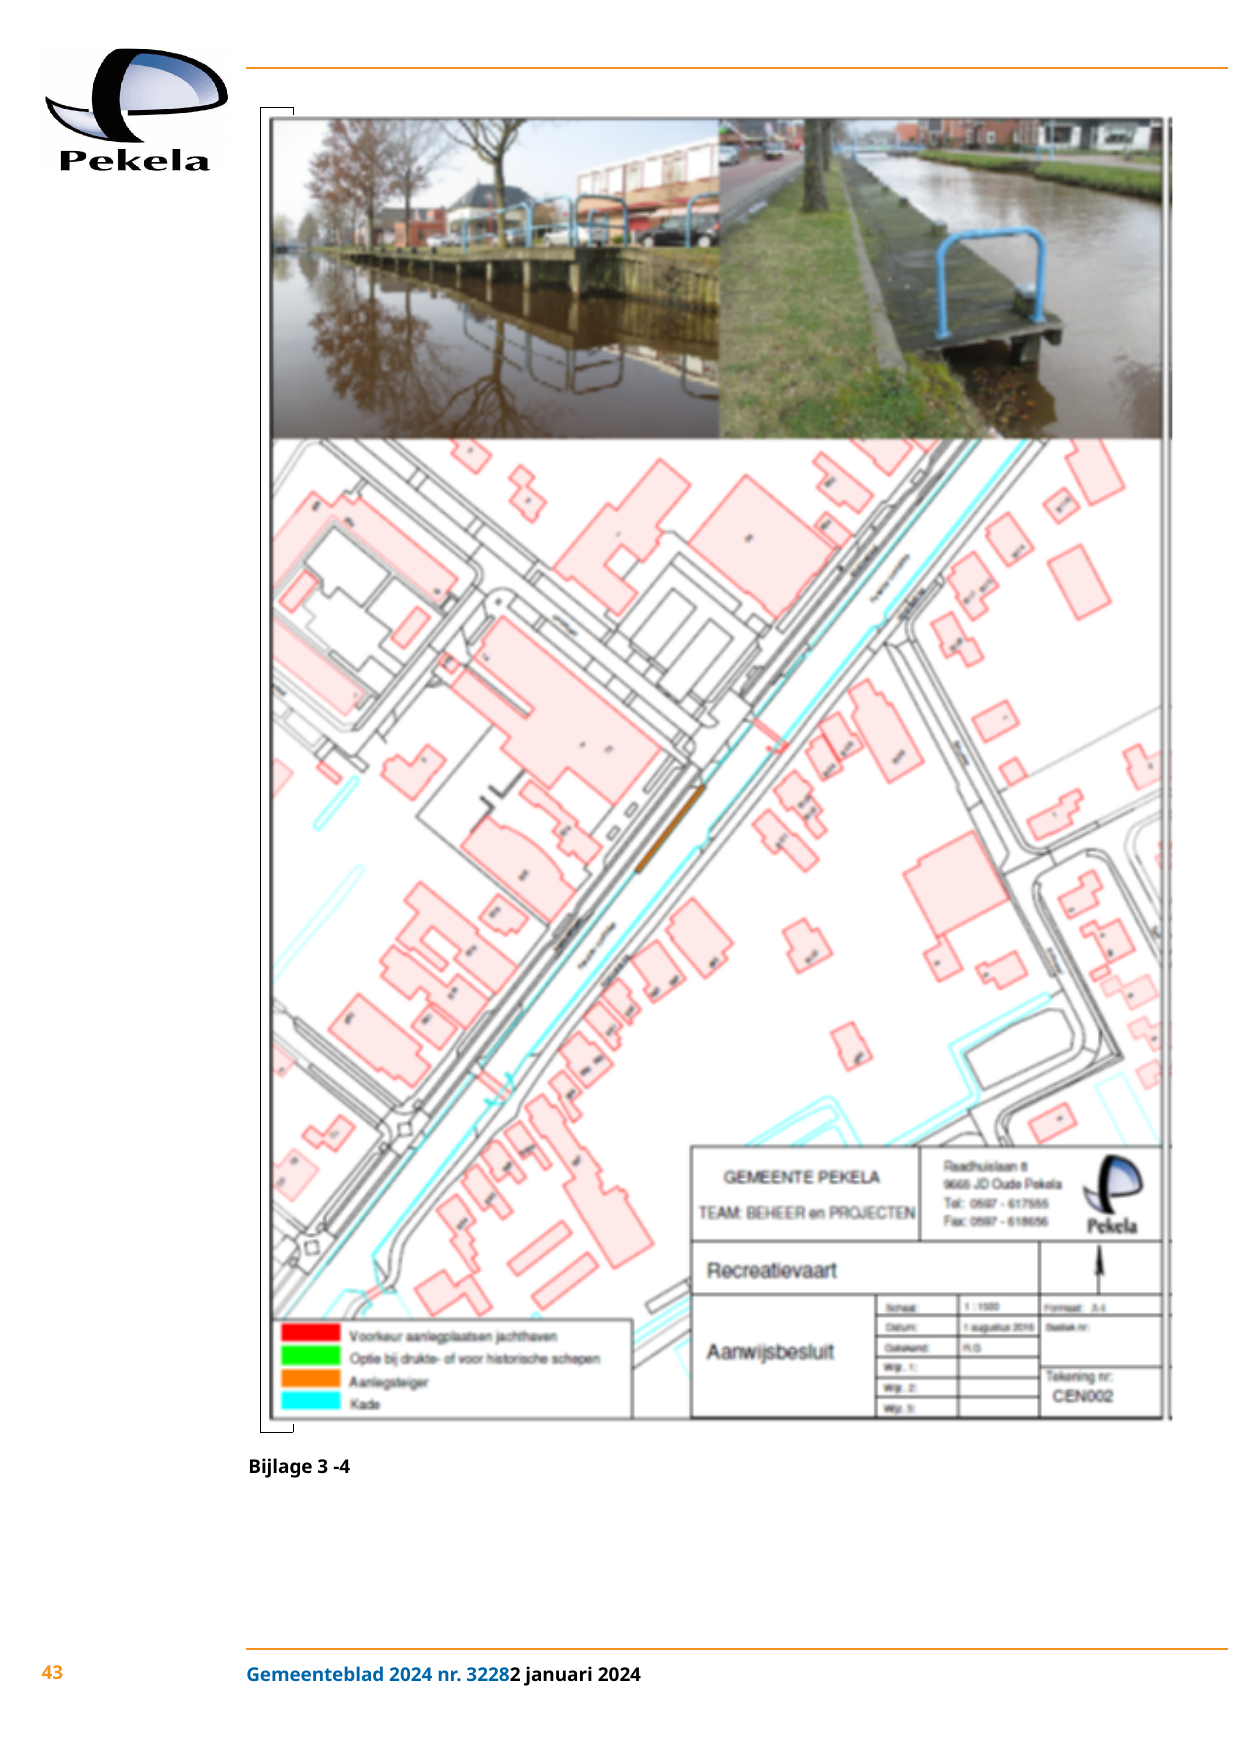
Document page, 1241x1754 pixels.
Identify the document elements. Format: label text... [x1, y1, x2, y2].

text Bijlage 3 -4 [248, 1453, 1152, 1479]
picture [41, 47, 231, 172]
picture [268, 115, 1173, 1424]
